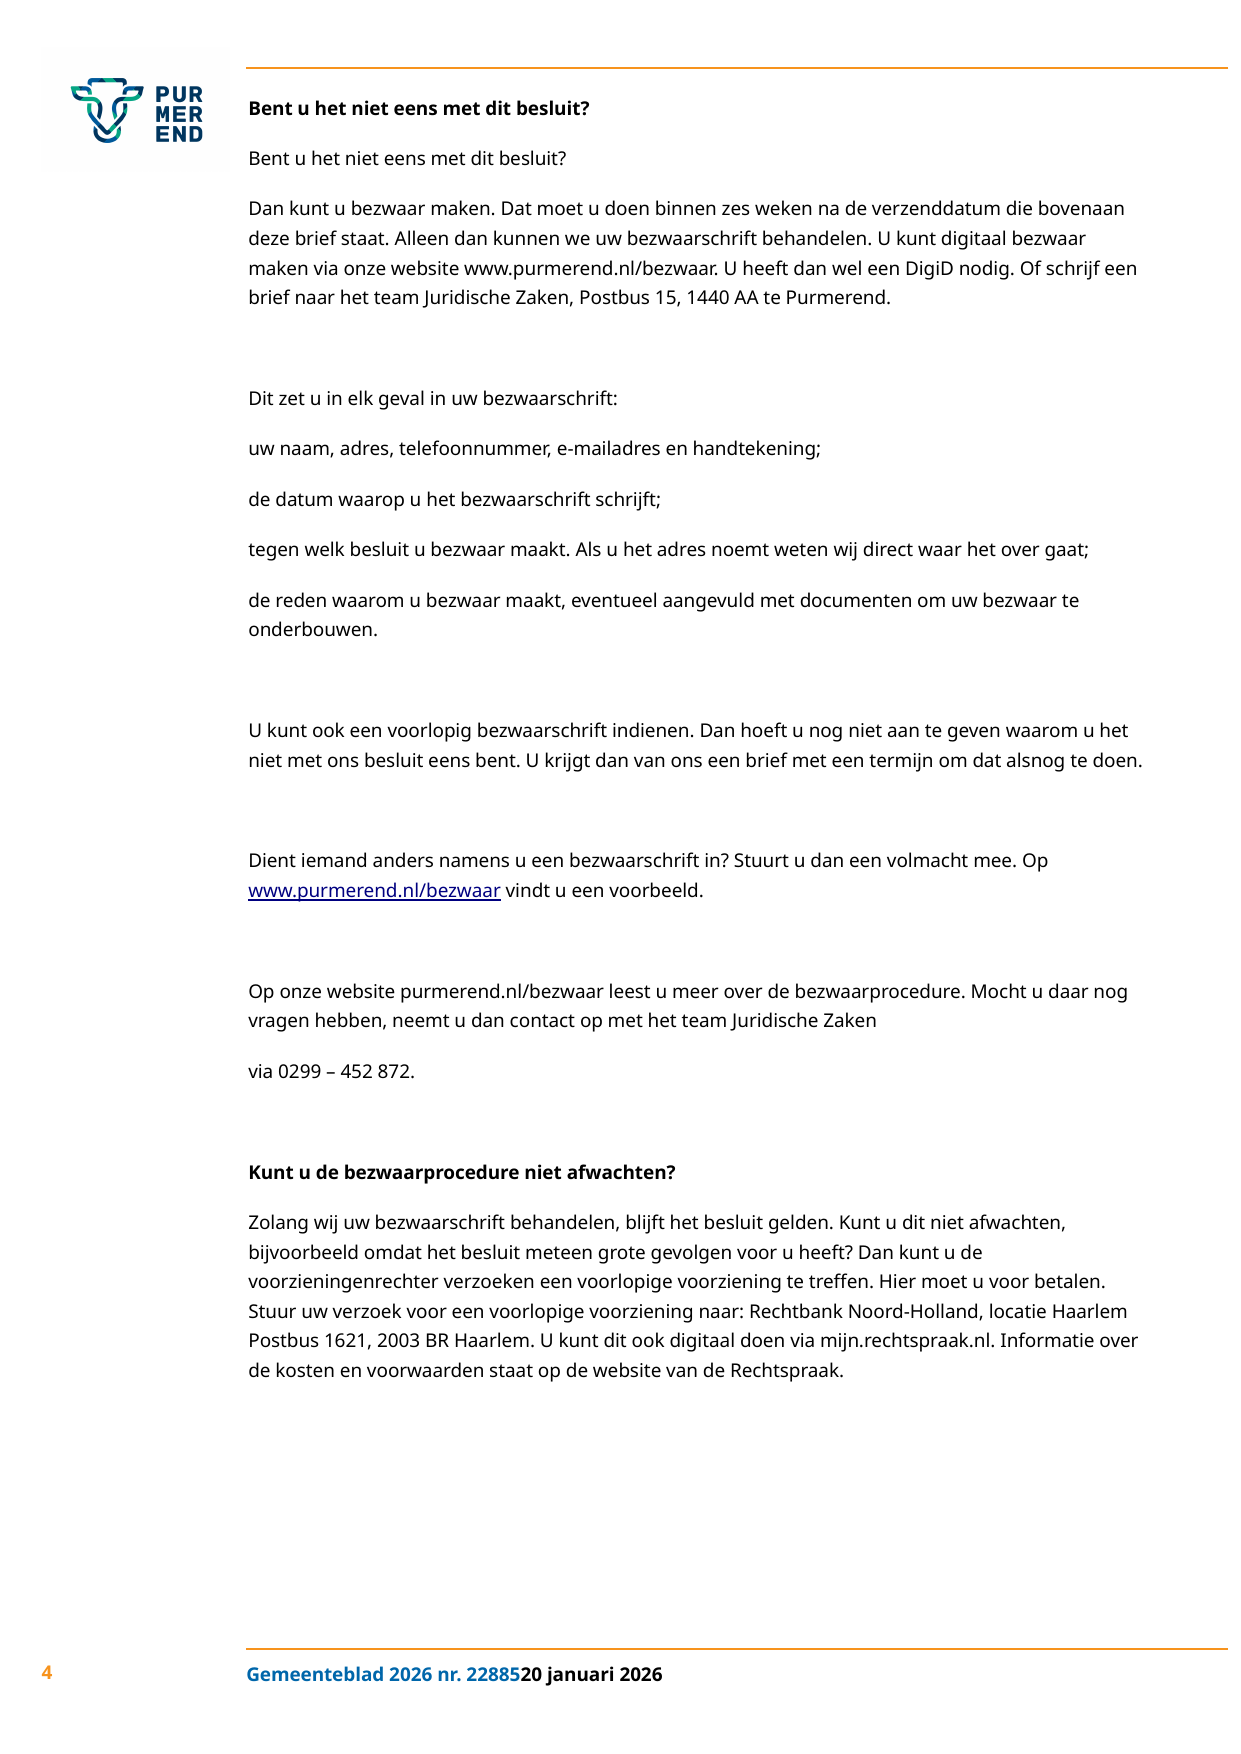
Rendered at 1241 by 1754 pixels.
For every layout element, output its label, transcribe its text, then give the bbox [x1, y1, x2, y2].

text Dan kunt u bezwaar maken. Dat moet u doen binnen zes weken na de verzenddatum die bovenaan deze brief staat. Alleen dan kunnen we uw bezwaarschrift behandelen. U kunt digitaal bezwaar maken via onze website www.purmerend.nl/bezwaar. U heeft dan wel een DigiD nodig. Of schrijf een brief naar het team Juridische Zaken, Postbus 15, 1440 AA te Purmerend. [248, 196, 1152, 310]
text Bent u het niet eens met dit besluit? [248, 95, 1152, 121]
text via 0299 – 452 872. [248, 1058, 1152, 1084]
picture [41, 47, 231, 172]
text Dient iemand anders namens u een bezwaarschrift in? Stuurt u dan een volmacht mee. Op www.purmerend.nl/bezwaar vindt u een voorbeeld. [248, 848, 1152, 903]
text de datum waarop u het bezwaarschrift schrijft; [248, 486, 1152, 512]
text Zolang wij uw bezwaarschrift behandelen, blijft het besluit gelden. Kunt u dit niet afwachten, bijvoorbeeld omdat het besluit meteen grote gevolgen voor u heeft? Dan kunt u de voorzieningenrechter verzoeken een voorlopige voorziening te treffen. Hier moet u voor betalen. Stuur uw verzoek voor een voorlopige voorziening naar: Rechtbank Noord-Holland, locatie Haarlem Postbus 1621, 2003 BR Haarlem. U kunt dit ook digitaal doen via mijn.rechtspraak.nl. Informatie over de kosten en voorwaarden staat op de website van de Rechtspraak. [248, 1209, 1152, 1383]
text U kunt ook een voorlopig bezwaarschrift indienen. Dan hoeft u nog niet aan te geven waarom u het niet met ons besluit eens bent. U krijgt dan van ons een brief met een termijn om dat alsnog te doen. [248, 717, 1152, 773]
text de reden waarom u bezwaar maakt, eventueel aangevuld met documenten om uw bezwaar te onderbouwen. [248, 587, 1152, 642]
text Op onze website purmerend.nl/bezwaar leest u meer over de bezwaarprocedure. Mocht u daar nog vragen hebben, neemt u dan contact op met het team Juridische Zaken [248, 978, 1152, 1033]
text Kunt u de bezwaarprocedure niet afwachten? [248, 1159, 1152, 1185]
text Bent u het niet eens met dit besluit? [248, 145, 1152, 171]
text uw naam, adres, telefoonnummer, e-mailadres en handtekening; [248, 436, 1152, 461]
text Dit zet u in elk geval in uw bezwaarschrift: [248, 385, 1152, 411]
text tegen welk besluit u bezwaar maakt. Als u het adres noemt weten wij direct waar het over gaat; [248, 536, 1152, 562]
